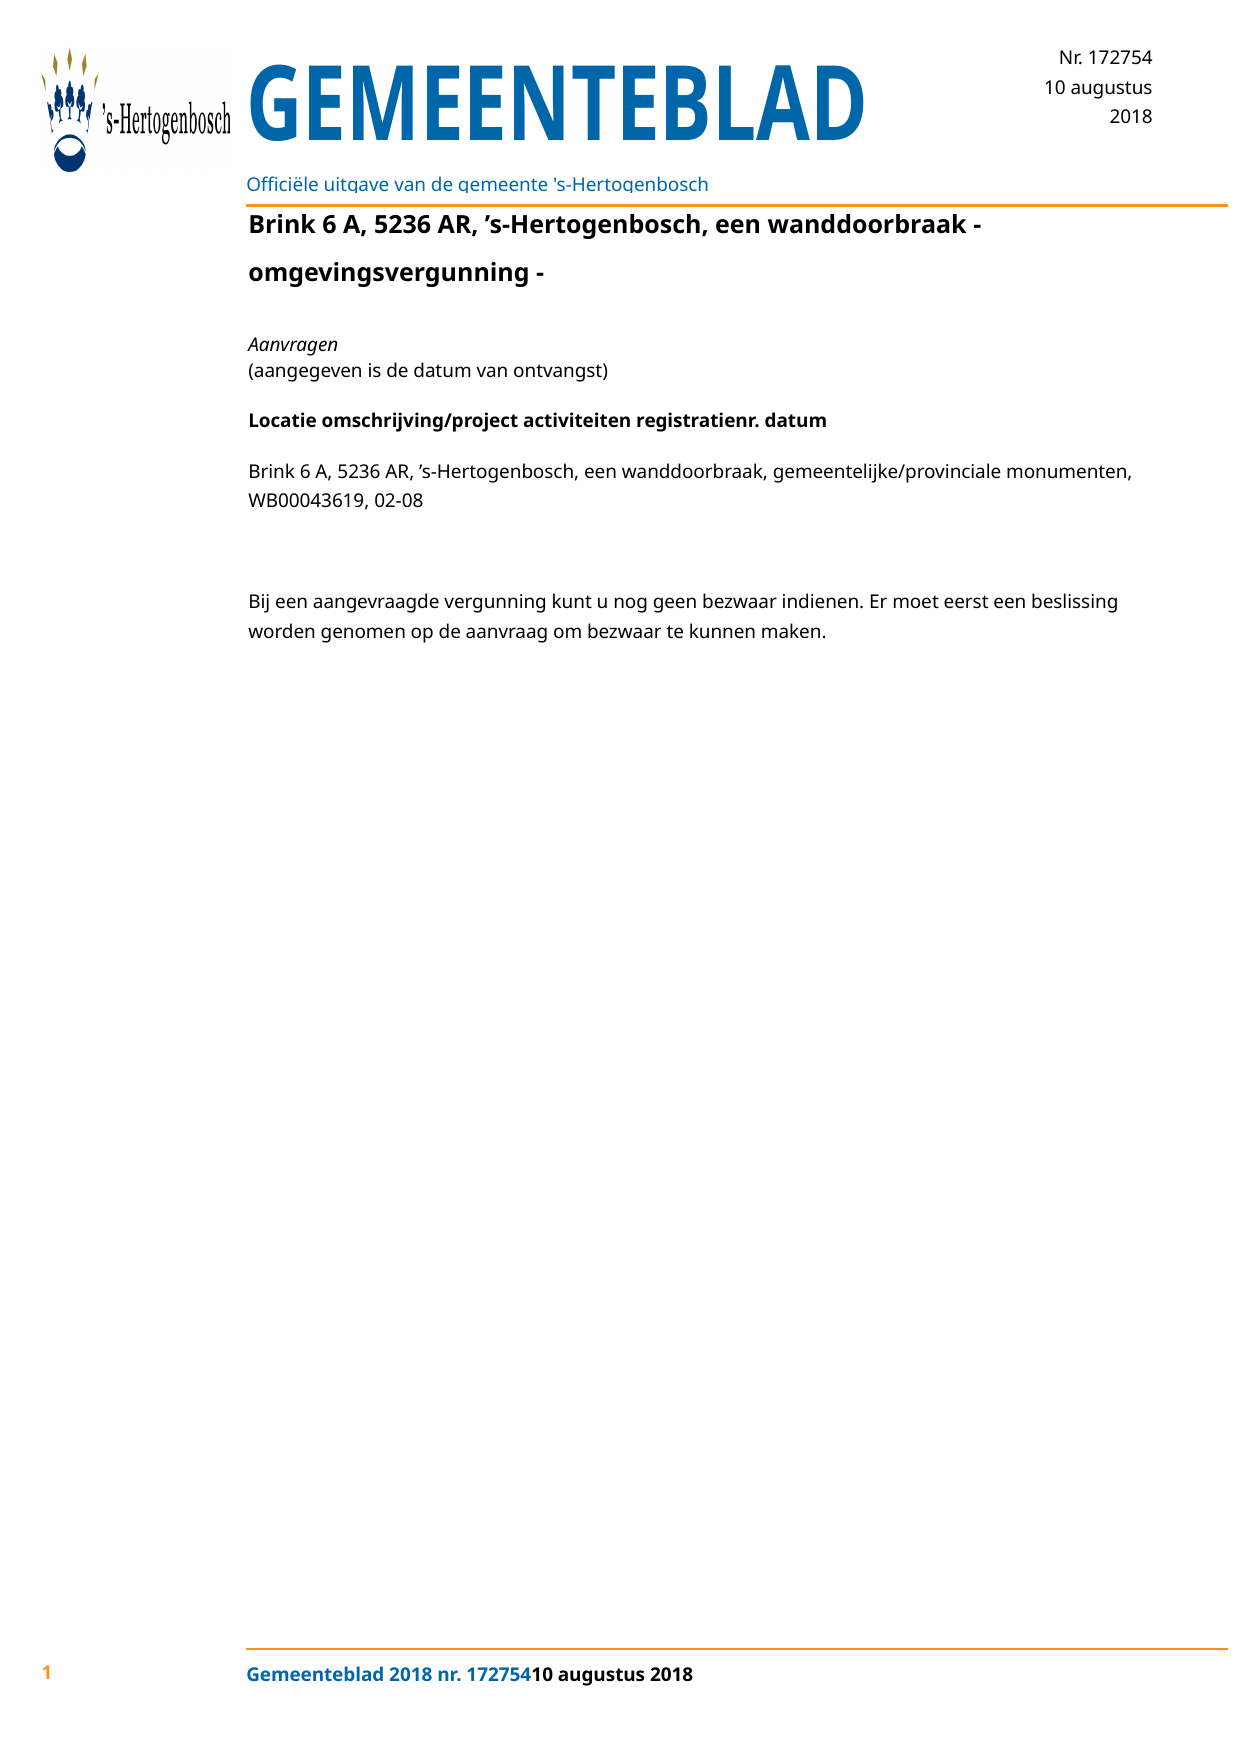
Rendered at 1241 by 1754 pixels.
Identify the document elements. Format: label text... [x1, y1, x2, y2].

text Bij een aangevraagde vergunning kunt u nog geen bezwaar indienen. Er moet eerst een beslissing worden genomen op de aanvraag om bezwaar te kunnen maken. [248, 588, 1152, 644]
picture [41, 47, 231, 172]
text (aangegeven is de datum van ontvangst) [248, 357, 1152, 383]
text Brink 6 A, 5236 AR, ’s-Hertogenbosch, een wanddoorbraak, gemeentelijke/provinciale monumenten, WB00043619, 02-08 [248, 458, 1152, 513]
text Brink 6 A, 5236 AR, ’s-Hertogenbosch, een wanddoorbraak - omgevingsvergunning - [248, 207, 1152, 288]
text Locatie omschrijving/project activiteiten registratienr. datum [248, 408, 1152, 433]
text Aanvragen [248, 331, 1152, 357]
